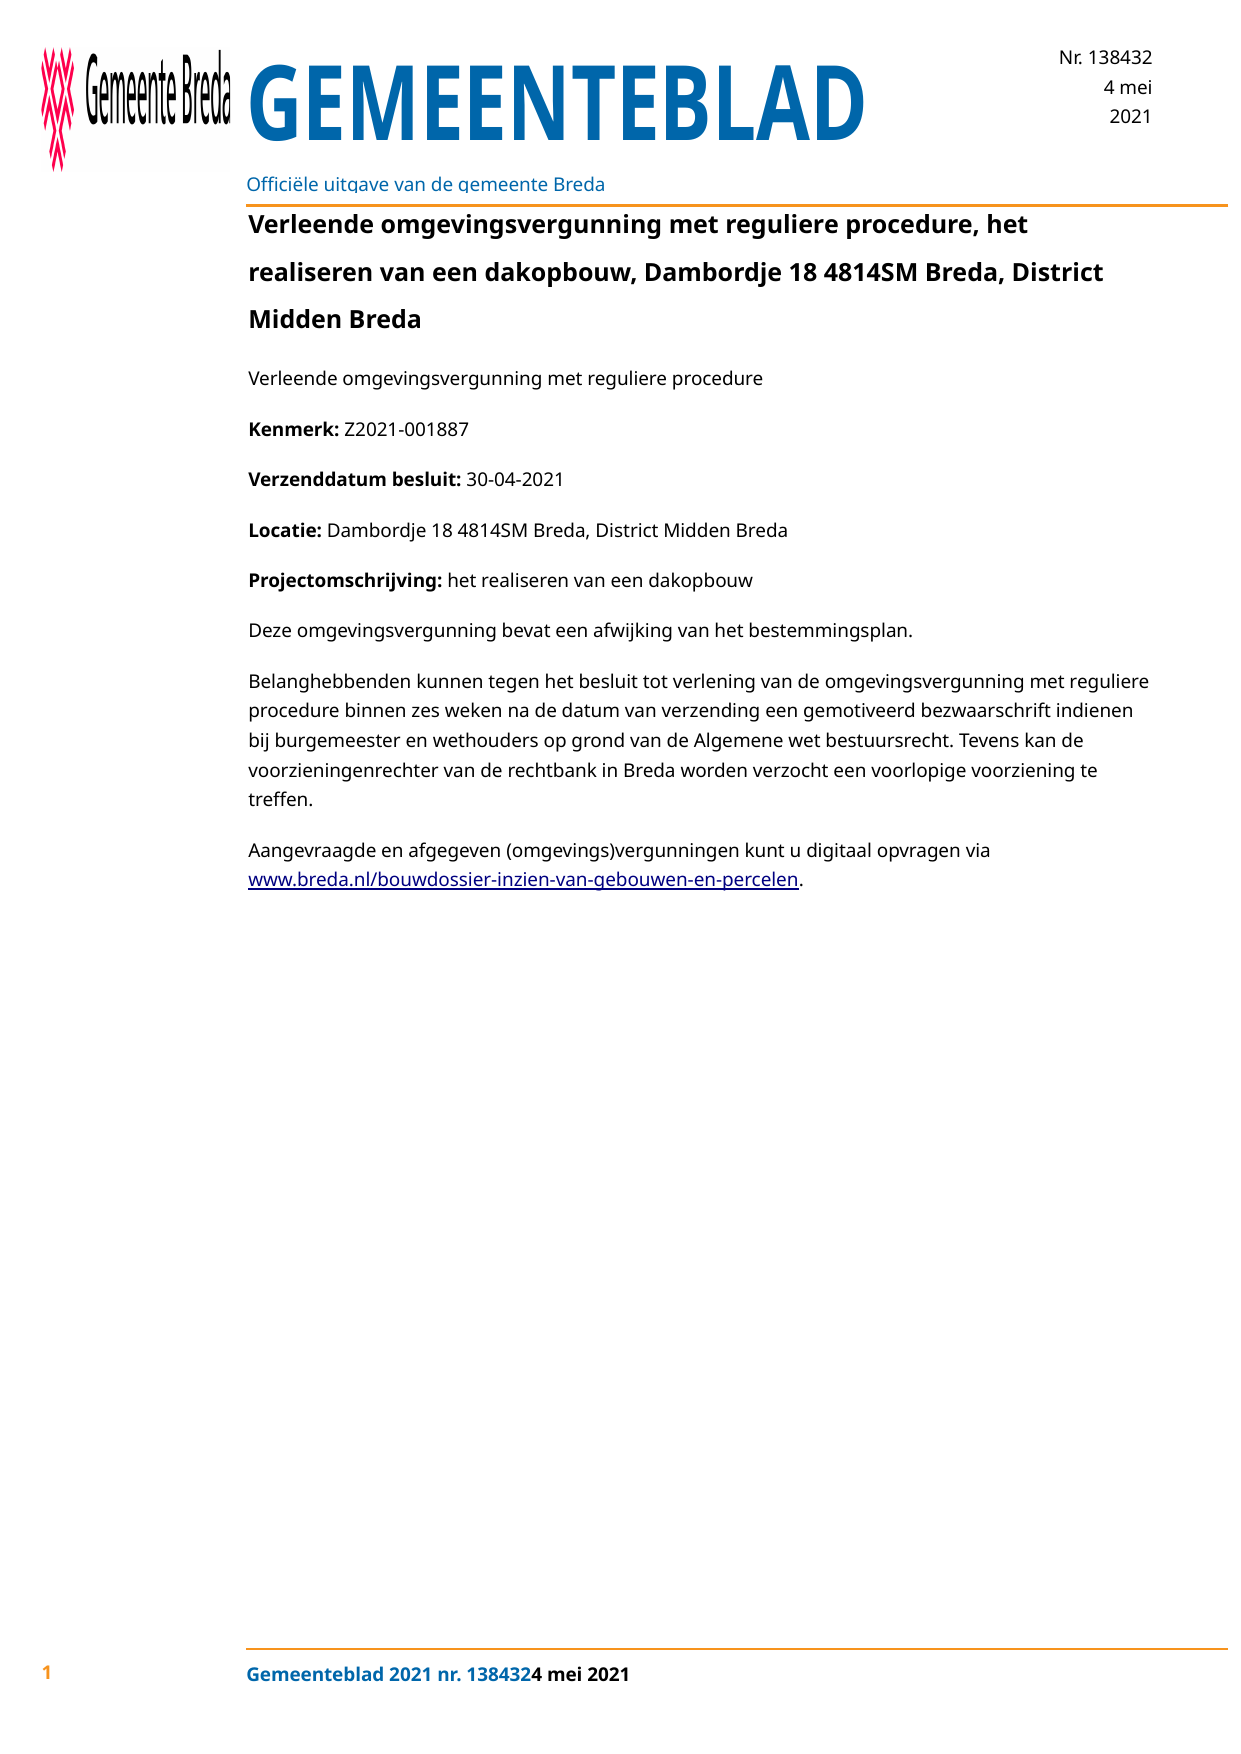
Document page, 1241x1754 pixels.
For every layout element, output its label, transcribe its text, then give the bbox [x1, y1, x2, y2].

text Deze omgevingsvergunning bevat een afwijking van het bestemmingsplan. [248, 618, 1152, 643]
text Projectomschrijving: het realiseren van een dakopbouw [248, 567, 1152, 593]
text Verzenddatum besluit: 30-04-2021 [248, 466, 1152, 492]
text Kenmerk: Z2021-001887 [248, 416, 1152, 442]
text Belanghebbenden kunnen tegen het besluit tot verlening van de omgevingsvergunning met reguliere procedure binnen zes weken na de datum van verzending een gemotiveerd bezwaarschrift indienen bij burgemeester en wethouders op grond van de Algemene wet bestuursrecht. Tevens kan de voorzieningenrechter van de rechtbank in Breda worden verzocht een voorlopige voorziening te treffen. [248, 668, 1152, 812]
text Aangevraagde en afgegeven (omgevings)vergunningen kunt u digitaal opvragen via www.breda.nl/bouwdossier-inzien-van-gebouwen-en-percelen. [248, 837, 1152, 892]
text Locatie: Dambordje 18 4814SM Breda, District Midden Breda [248, 517, 1152, 542]
text Verleende omgevingsvergunning met reguliere procedure [248, 366, 1152, 391]
picture [41, 47, 231, 172]
text Verleende omgevingsvergunning met reguliere procedure, het realiseren van een dakopbouw, Dambordje 18 4814SM Breda, District Midden Breda [248, 207, 1152, 336]
